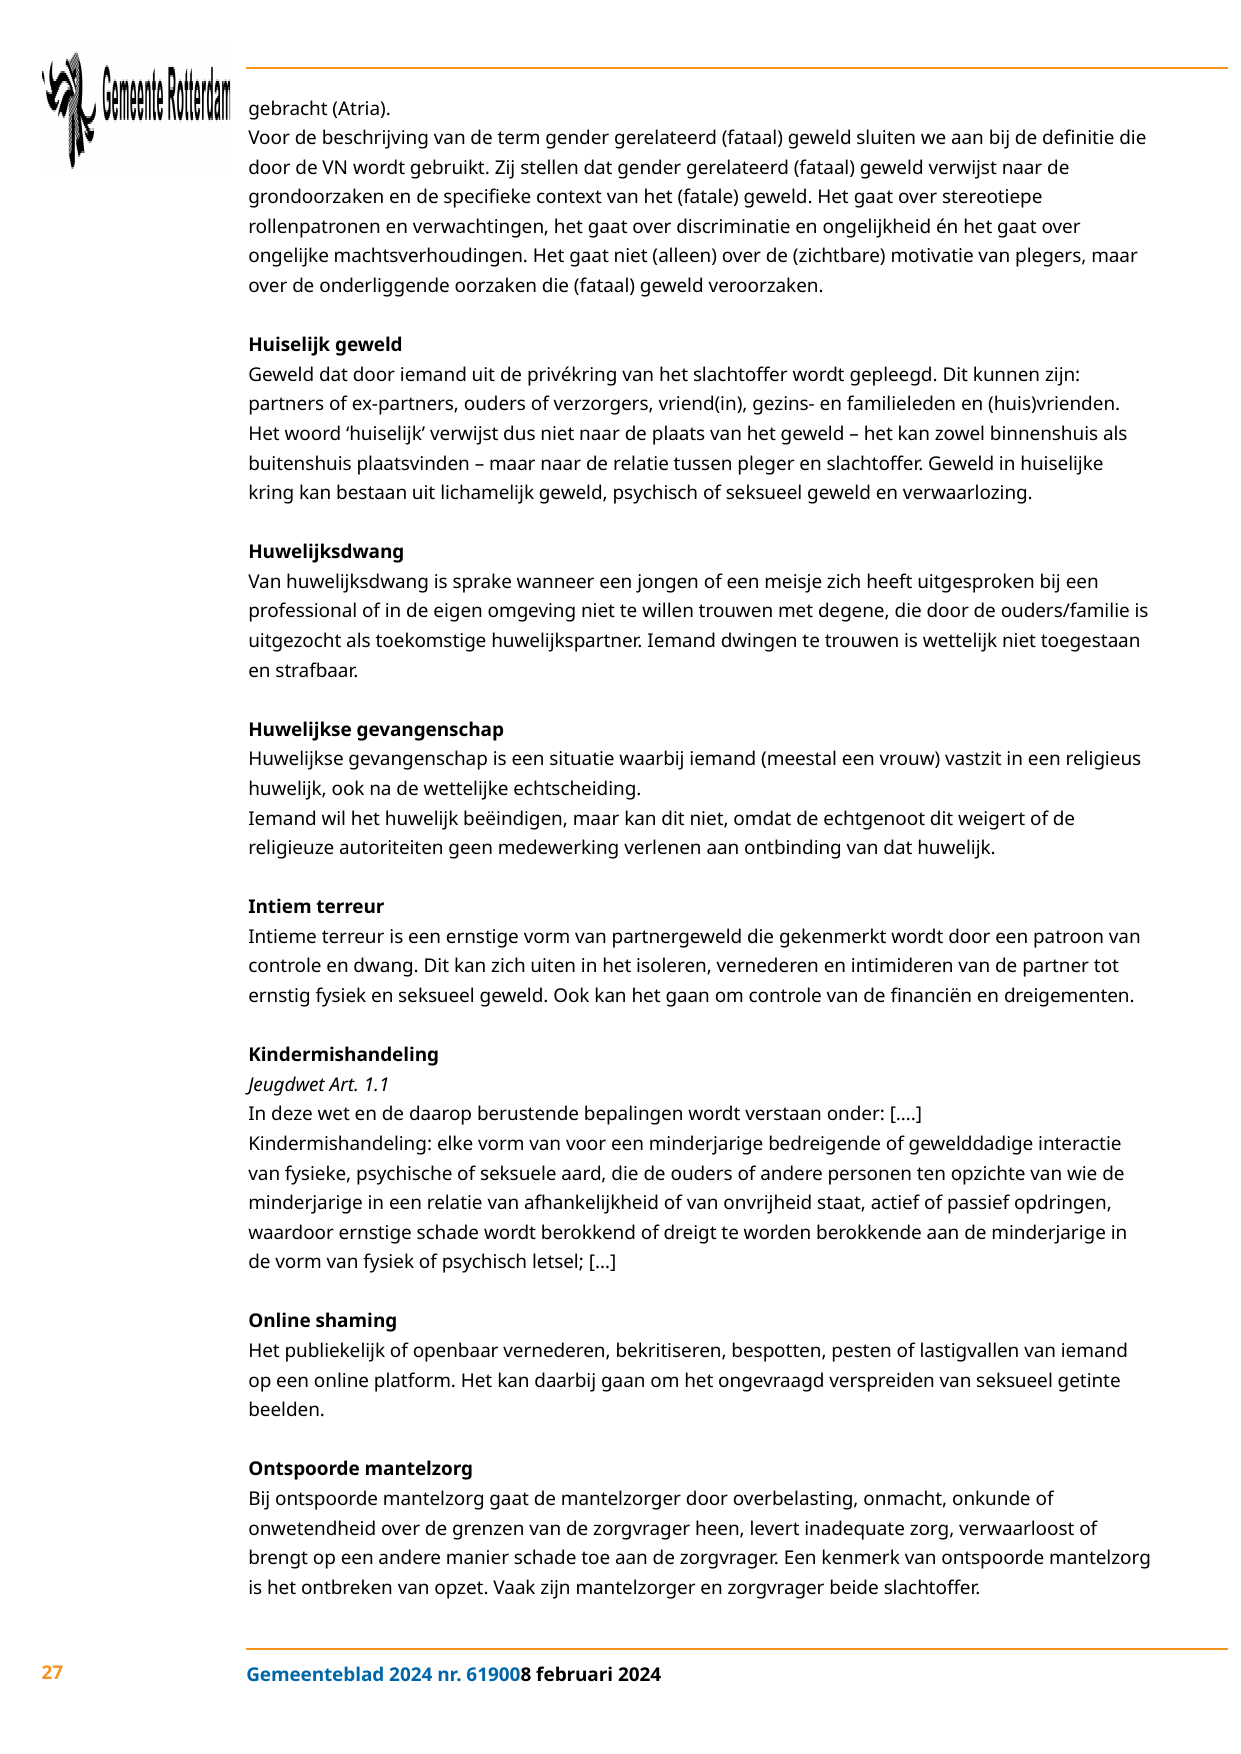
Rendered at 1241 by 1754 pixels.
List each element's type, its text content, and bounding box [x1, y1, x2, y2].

text Online shaming [248, 1308, 1152, 1333]
text Ontspoorde mantelzorg [248, 1456, 1152, 1481]
text Van huwelijksdwang is sprake wanneer een jongen of een meisje zich heeft uitgesproken bij een professional of in de eigen omgeving niet te willen trouwen met degene, die door de ouders/familie is uitgezocht als toekomstige huwelijkspartner. Iemand dwingen te trouwen is wettelijk niet toegestaan en strafbaar. [248, 568, 1152, 683]
text Voor de beschrijving van de term gender gerelateerd (fataal) geweld sluiten we aan bij de definitie die door de VN wordt gebruikt. Zij stellen dat gender gerelateerd (fataal) geweld verwijst naar de grondoorzaken en de specifieke context van het (fatale) geweld. Het gaat over stereotiepe rollenpatronen en verwachtingen, het gaat over discriminatie en ongelijkheid én het gaat over ongelijke machtsverhoudingen. Het gaat niet (alleen) over de (zichtbare) motivatie van plegers, maar over de onderliggende oorzaken die (fataal) geweld veroorzaken. [248, 124, 1152, 298]
text Het publiekelijk of openbaar vernederen, bekritiseren, bespotten, pesten of lastigvallen van iemand op een online platform. Het kan daarbij gaan om het ongevraagd verspreiden van seksueel getinte beelden. [248, 1337, 1152, 1422]
text In deze wet en de daarop berustende bepalingen wordt verstaan onder: [….] [248, 1101, 1152, 1126]
text Intiem terreur [248, 893, 1152, 919]
picture [41, 47, 231, 172]
text gebracht (Atria). [248, 95, 1152, 121]
text Bij ontspoorde mantelzorg gaat de mantelzorger door overbelasting, onmacht, onkunde of onwetendheid over de grenzen van de zorgvrager heen, levert inadequate zorg, verwaarloost of brengt op een andere manier schade toe aan de zorgvrager. Een kenmerk van ontspoorde mantelzorg is het ontbreken van opzet. Vaak zijn mantelzorger en zorgvrager beide slachtoffer. [248, 1485, 1152, 1600]
text Kindermishandeling: elke vorm van voor een minderjarige bedreigende of gewelddadige interactie van fysieke, psychische of seksuele aard, die de ouders of andere personen ten opzichte van wie de minderjarige in een relatie van afhankelijkheid of van onvrijheid staat, actief of passief opdringen, waardoor ernstige schade wordt berokkend of dreigt te worden berokkende aan de minderjarige in de vorm van fysiek of psychisch letsel; […] [248, 1130, 1152, 1274]
text Huiselijk geweld [248, 331, 1152, 357]
text Geweld dat door iemand uit de privékring van het slachtoffer wordt gepleegd. Dit kunnen zijn: partners of ex-partners, ouders of verzorgers, vriend(in), gezins- en familieleden en (huis)vrienden. Het woord ‘huiselijk’ verwijst dus niet naar de plaats van het geweld – het kan zowel binnenshuis als buitenshuis plaatsvinden – maar naar de relatie tussen pleger en slachtoffer. Geweld in huiselijke kring kan bestaan uit lichamelijk geweld, psychisch of seksueel geweld en verwaarlozing. [248, 361, 1152, 505]
text Jeugdwet Art. 1.1 [248, 1071, 1152, 1097]
text Huwelijkse gevangenschap is een situatie waarbij iemand (meestal een vrouw) vastzit in een religieus huwelijk, ook na de wettelijke echtscheiding. [248, 746, 1152, 801]
text Kindermishandeling [248, 1041, 1152, 1067]
text Iemand wil het huwelijk beëindigen, maar kan dit niet, omdat de echtgenoot dit weigert of de religieuze autoriteiten geen medewerking verlenen aan ontbinding van dat huwelijk. [248, 805, 1152, 860]
text Huwelijkse gevangenschap [248, 716, 1152, 742]
text Intieme terreur is een ernstige vorm van partnergeweld die gekenmerkt wordt door een patroon van controle en dwang. Dit kan zich uiten in het isoleren, vernederen en intimideren van de partner tot ernstig fysiek en seksueel geweld. Ook kan het gaan om controle van de financiën en dreigementen. [248, 923, 1152, 1008]
text Huwelijksdwang [248, 538, 1152, 564]
